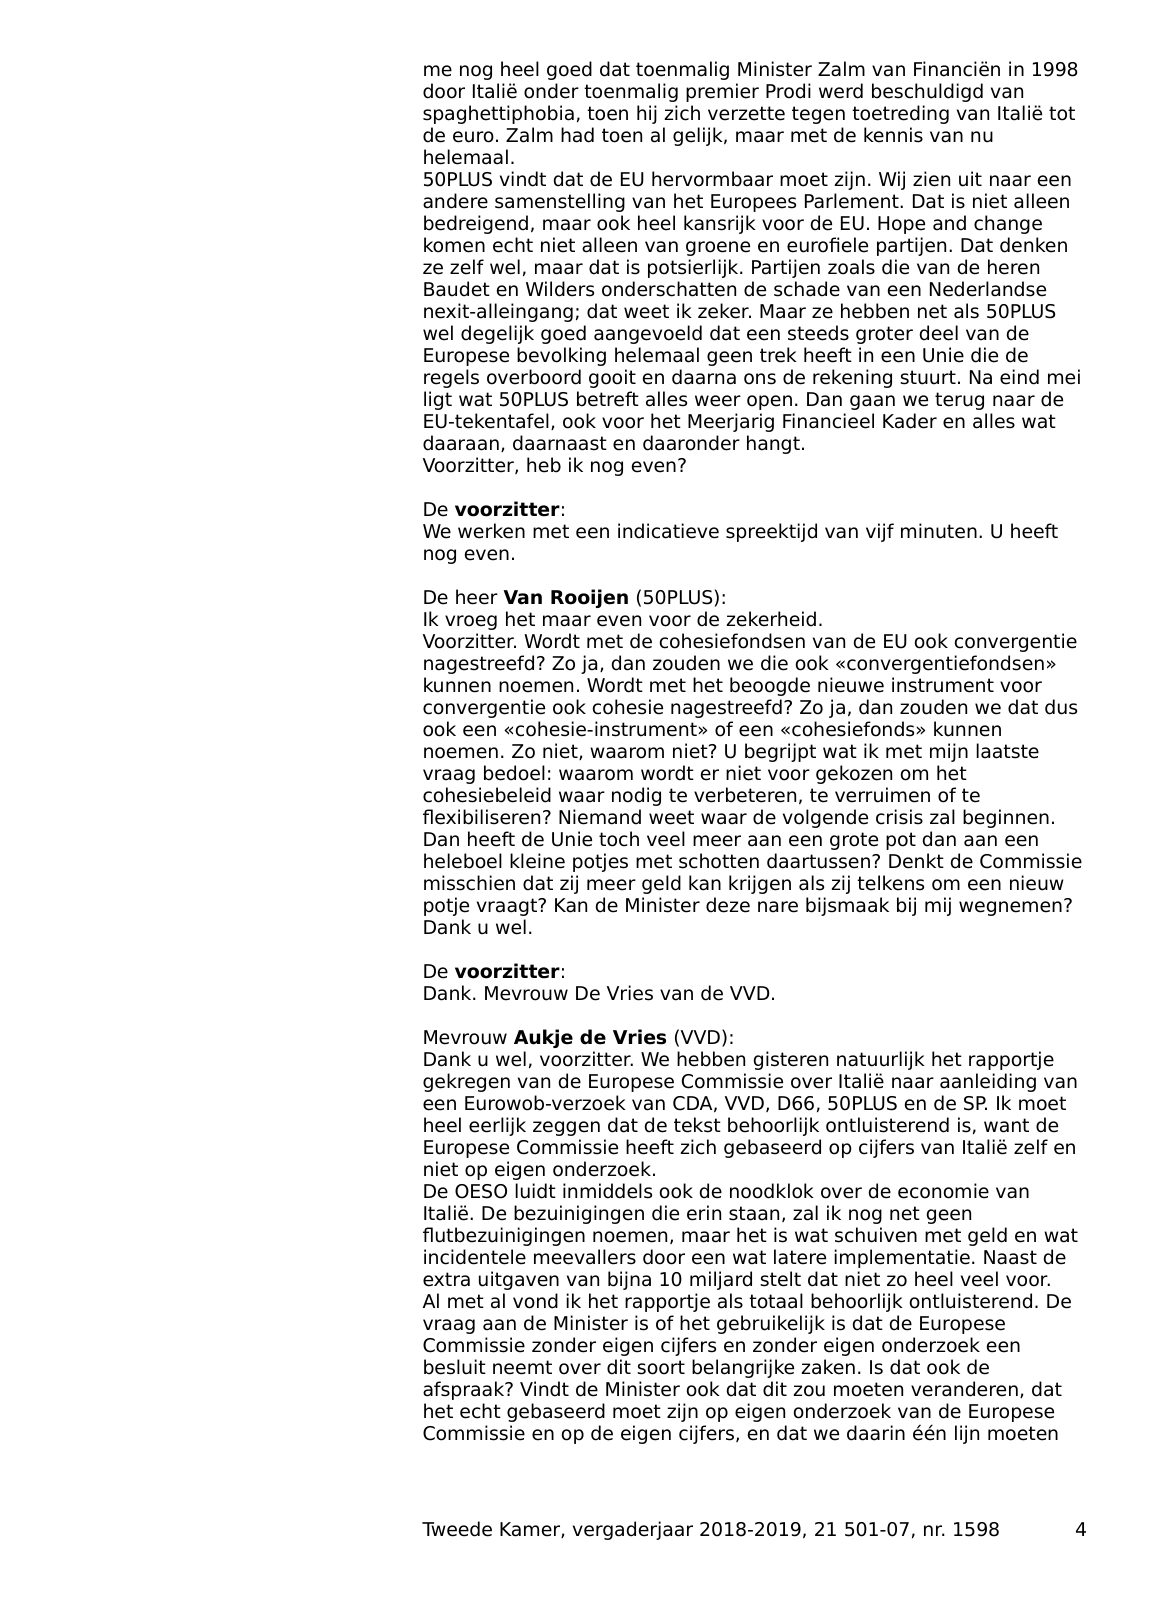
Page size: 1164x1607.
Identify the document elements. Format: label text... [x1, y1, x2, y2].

text Dank u wel. [422, 917, 1087, 939]
text Ik vroeg het maar even voor de zekerheid. [422, 609, 1087, 631]
text Voorzitter. Wordt met de cohesiefondsen van de EU ook convergentie nagestreefd? Zo ja, dan zouden we die ook «convergentiefondsen» kunnen noemen. Wordt met het beoogde nieuwe instrument voor convergentie ook cohesie nagestreefd? Zo ja, dan zouden we dat dus ook een «cohesie-instrument» of een «cohesiefonds» kunnen noemen. Zo niet, waarom niet? U begrijpt wat ik met mijn laatste vraag bedoel: waarom wordt er niet voor gekozen om het cohesiebeleid waar nodig te verbeteren, te verruimen of te flexibiliseren? Niemand weet waar de volgende crisis zal beginnen. Dan heeft de Unie toch veel meer aan een grote pot dan aan een heleboel kleine potjes met schotten daartussen? Denkt de Commissie misschien dat zij meer geld kan krijgen als zij telkens om een nieuw potje vraagt? Kan de Minister deze nare bijsmaak bij mij wegnemen? [422, 631, 1087, 917]
text Al met al vond ik het rapportje als totaal behoorlijk ontluisterend. De vraag aan de Minister is of het gebruikelijk is dat de Europese Commissie zonder eigen cijfers en zonder eigen onderzoek een besluit neemt over dit soort belangrijke zaken. Is dat ook de afspraak? Vindt de Minister ook dat dit zou moeten veranderen, dat het echt gebaseerd moet zijn op eigen onderzoek van de Europese Commissie en op de eigen cijfers, en dat we daarin één lijn moeten [422, 1291, 1087, 1444]
text 50PLUS vindt dat de EU hervormbaar moet zijn. Wij zien uit naar een andere samenstelling van het Europees Parlement. Dat is niet alleen bedreigend, maar ook heel kansrijk voor de EU. Hope and change komen echt niet alleen van groene en eurofiele partijen. Dat denken ze zelf wel, maar dat is potsierlijk. Partijen zoals die van de heren Baudet en Wilders onderschatten de schade van een Nederlandse nexit-alleingang; dat weet ik zeker. Maar ze hebben net als 50PLUS wel degelijk goed aangevoeld dat een steeds groter deel van de Europese bevolking helemaal geen trek heeft in een Unie die de regels overboord gooit en daarna ons de rekening stuurt. Na eind mei ligt wat 50PLUS betreft alles weer open. Dan gaan we terug naar de EU-tekentafel, ook voor het Meerjarig Financieel Kader en alles wat daaraan, daarnaast en daaronder hangt. [422, 169, 1087, 455]
text De OESO luidt inmiddels ook de noodklok over de economie van Italië. De bezuinigingen die erin staan, zal ik nog net geen flutbezuinigingen noemen, maar het is wat schuiven met geld en wat incidentele meevallers door een wat latere implementatie. Naast de extra uitgaven van bijna 10 miljard stelt dat niet zo heel veel voor. [422, 1181, 1087, 1291]
text De heer Van Rooijen (50PLUS): [422, 587, 1087, 609]
text Mevrouw Aukje de Vries (VVD): [422, 1027, 1087, 1049]
text Dank. Mevrouw De Vries van de VVD. [422, 983, 1087, 1005]
text We werken met een indicatieve spreektijd van vijf minuten. U heeft nog even. [422, 521, 1087, 565]
text me nog heel goed dat toenmalig Minister Zalm van Financiën in 1998 door Italië onder toenmalig premier Prodi werd beschuldigd van spaghettiphobia, toen hij zich verzette tegen toetreding van Italië tot de euro. Zalm had toen al gelijk, maar met de kennis van nu helemaal. [422, 59, 1087, 169]
text De voorzitter: [422, 499, 1087, 521]
text Dank u wel, voorzitter. We hebben gisteren natuurlijk het rapportje gekregen van de Europese Commissie over Italië naar aanleiding van een Eurowob-verzoek van CDA, VVD, D66, 50PLUS en de SP. Ik moet heel eerlijk zeggen dat de tekst behoorlijk ontluisterend is, want de Europese Commissie heeft zich gebaseerd op cijfers van Italië zelf en niet op eigen onderzoek. [422, 1049, 1087, 1181]
text De voorzitter: [422, 961, 1087, 983]
text Voorzitter, heb ik nog even? [422, 455, 1087, 477]
